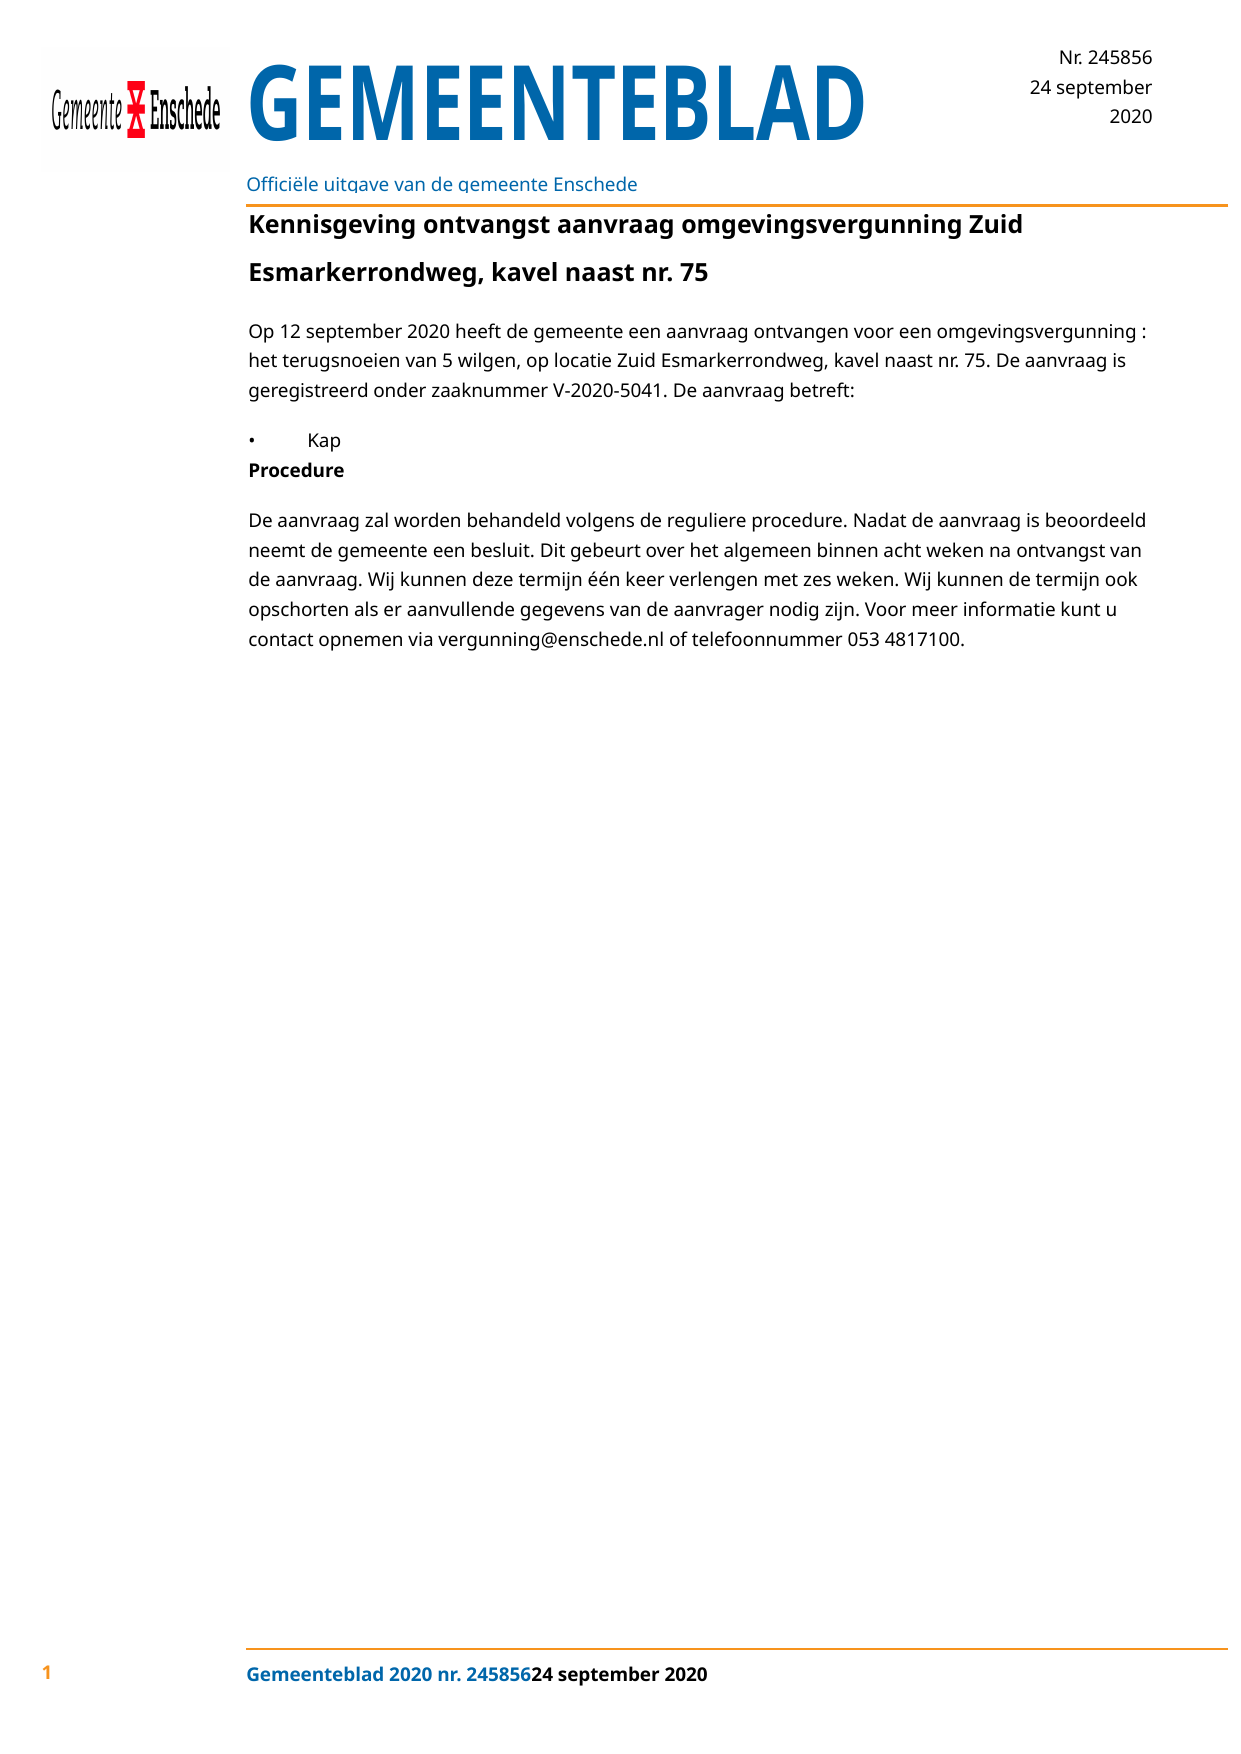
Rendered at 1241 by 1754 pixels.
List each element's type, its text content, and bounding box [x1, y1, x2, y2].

text Procedure [248, 457, 1152, 483]
text De aanvraag zal worden behandeld volgens de reguliere procedure. Nadat de aanvraag is beoordeeld neemt de gemeente een besluit. Dit gebeurt over het algemeen binnen acht weken na ontvangst van de aanvraag. Wij kunnen deze termijn één keer verlengen met zes weken. Wij kunnen de termijn ook opschorten als er aanvullende gegevens van de aanvrager nodig zijn. Voor meer informatie kunt u contact opnemen via vergunning@enschede.nl of telefoonnummer 053 4817100. [248, 507, 1152, 652]
list Kap [248, 427, 1152, 453]
text Op 12 september 2020 heeft de gemeente een aanvraag ontvangen voor een omgevingsvergunning : het terugsnoeien van 5 wilgen, op locatie Zuid Esmarkerrondweg, kavel naast nr. 75. De aanvraag is geregistreerd onder zaaknummer V-2020-5041. De aanvraag betreft: [248, 318, 1152, 403]
text Kennisgeving ontvangst aanvraag omgevingsvergunning Zuid Esmarkerrondweg, kavel naast nr. 75 [248, 207, 1152, 288]
picture [41, 47, 231, 172]
